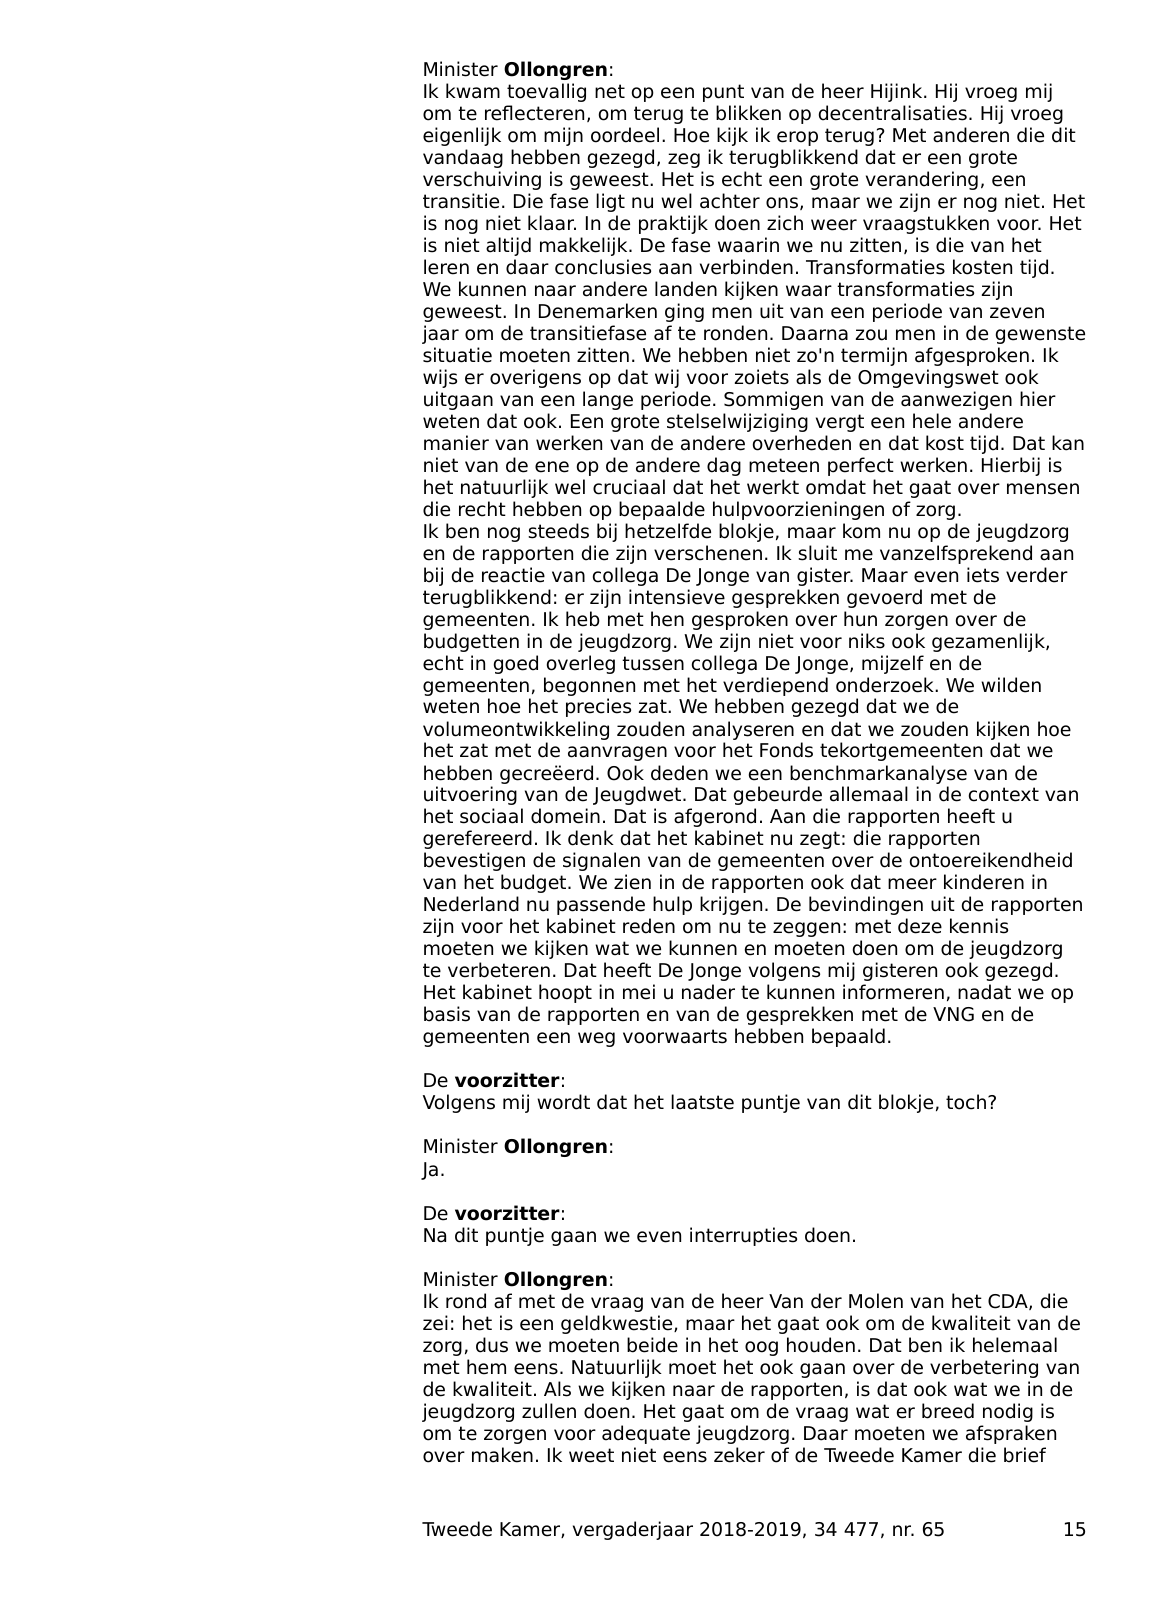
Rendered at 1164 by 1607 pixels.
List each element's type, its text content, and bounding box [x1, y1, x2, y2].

text Ja. [422, 1158, 1087, 1180]
text De voorzitter: [422, 1070, 1087, 1092]
text Ik rond af met de vraag van de heer Van der Molen van het CDA, die zei: het is een geldkwestie, maar het gaat ook om de kwaliteit van de zorg, dus we moeten beide in het oog houden. Dat ben ik helemaal met hem eens. Natuurlijk moet het ook gaan over de verbetering van de kwaliteit. Als we kijken naar de rapporten, is dat ook wat we in de jeugdzorg zullen doen. Het gaat om de vraag wat er breed nodig is om te zorgen voor adequate jeugdzorg. Daar moeten we afspraken over maken. Ik weet niet eens zeker of de Tweede Kamer die brief [422, 1291, 1087, 1467]
text De voorzitter: [422, 1203, 1087, 1224]
text Ik ben nog steeds bij hetzelfde blokje, maar kom nu op de jeugdzorg en de rapporten die zijn verschenen. Ik sluit me vanzelfsprekend aan bij de reactie van collega De Jonge van gister. Maar even iets verder terugblikkend: er zijn intensieve gesprekken gevoerd met de gemeenten. Ik heb met hen gesproken over hun zorgen over de budgetten in de jeugdzorg. We zijn niet voor niks ook gezamenlijk, echt in goed overleg tussen collega De Jonge, mijzelf en de gemeenten, begonnen met het verdiepend onderzoek. We wilden weten hoe het precies zat. We hebben gezegd dat we de volumeontwikkeling zouden analyseren en dat we zouden kijken hoe het zat met de aanvragen voor het Fonds tekortgemeenten dat we hebben gecreëerd. Ook deden we een benchmarkanalyse van de uitvoering van de Jeugdwet. Dat gebeurde allemaal in de context van het sociaal domein. Dat is afgerond. Aan die rapporten heeft u gerefereerd. Ik denk dat het kabinet nu zegt: die rapporten bevestigen de signalen van de gemeenten over de ontoereikendheid van het budget. We zien in de rapporten ook dat meer kinderen in Nederland nu passende hulp krijgen. De bevindingen uit de rapporten zijn voor het kabinet reden om nu te zeggen: met deze kennis moeten we kijken wat we kunnen en moeten doen om de jeugdzorg te verbeteren. Dat heeft De Jonge volgens mij gisteren ook gezegd. Het kabinet hoopt in mei u nader te kunnen informeren, nadat we op basis van de rapporten en van de gesprekken met de VNG en de gemeenten een weg voorwaarts hebben bepaald. [422, 521, 1087, 1048]
text Ik kwam toevallig net op een punt van de heer Hijink. Hij vroeg mij om te reflecteren, om terug te blikken op decentralisaties. Hij vroeg eigenlijk om mijn oordeel. Hoe kijk ik erop terug? Met anderen die dit vandaag hebben gezegd, zeg ik terugblikkend dat er een grote verschuiving is geweest. Het is echt een grote verandering, een transitie. Die fase ligt nu wel achter ons, maar we zijn er nog niet. Het is nog niet klaar. In de praktijk doen zich weer vraagstukken voor. Het is niet altijd makkelijk. De fase waarin we nu zitten, is die van het leren en daar conclusies aan verbinden. Transformaties kosten tijd. We kunnen naar andere landen kijken waar transformaties zijn geweest. In Denemarken ging men uit van een periode van zeven jaar om de transitiefase af te ronden. Daarna zou men in de gewenste situatie moeten zitten. We hebben niet zo'n termijn afgesproken. Ik wijs er overigens op dat wij voor zoiets als de Omgevingswet ook uitgaan van een lange periode. Sommigen van de aanwezigen hier weten dat ook. Een grote stelselwijziging vergt een hele andere manier van werken van de andere overheden en dat kost tijd. Dat kan niet van de ene op de andere dag meteen perfect werken. Hierbij is het natuurlijk wel cruciaal dat het werkt omdat het gaat over mensen die recht hebben op bepaalde hulpvoorzieningen of zorg. [422, 81, 1087, 521]
text Na dit puntje gaan we even interrupties doen. [422, 1224, 1087, 1247]
text Minister Ollongren: [422, 59, 1087, 81]
text Volgens mij wordt dat het laatste puntje van dit blokje, toch? [422, 1092, 1087, 1114]
text Minister Ollongren: [422, 1269, 1087, 1291]
text Minister Ollongren: [422, 1136, 1087, 1158]
